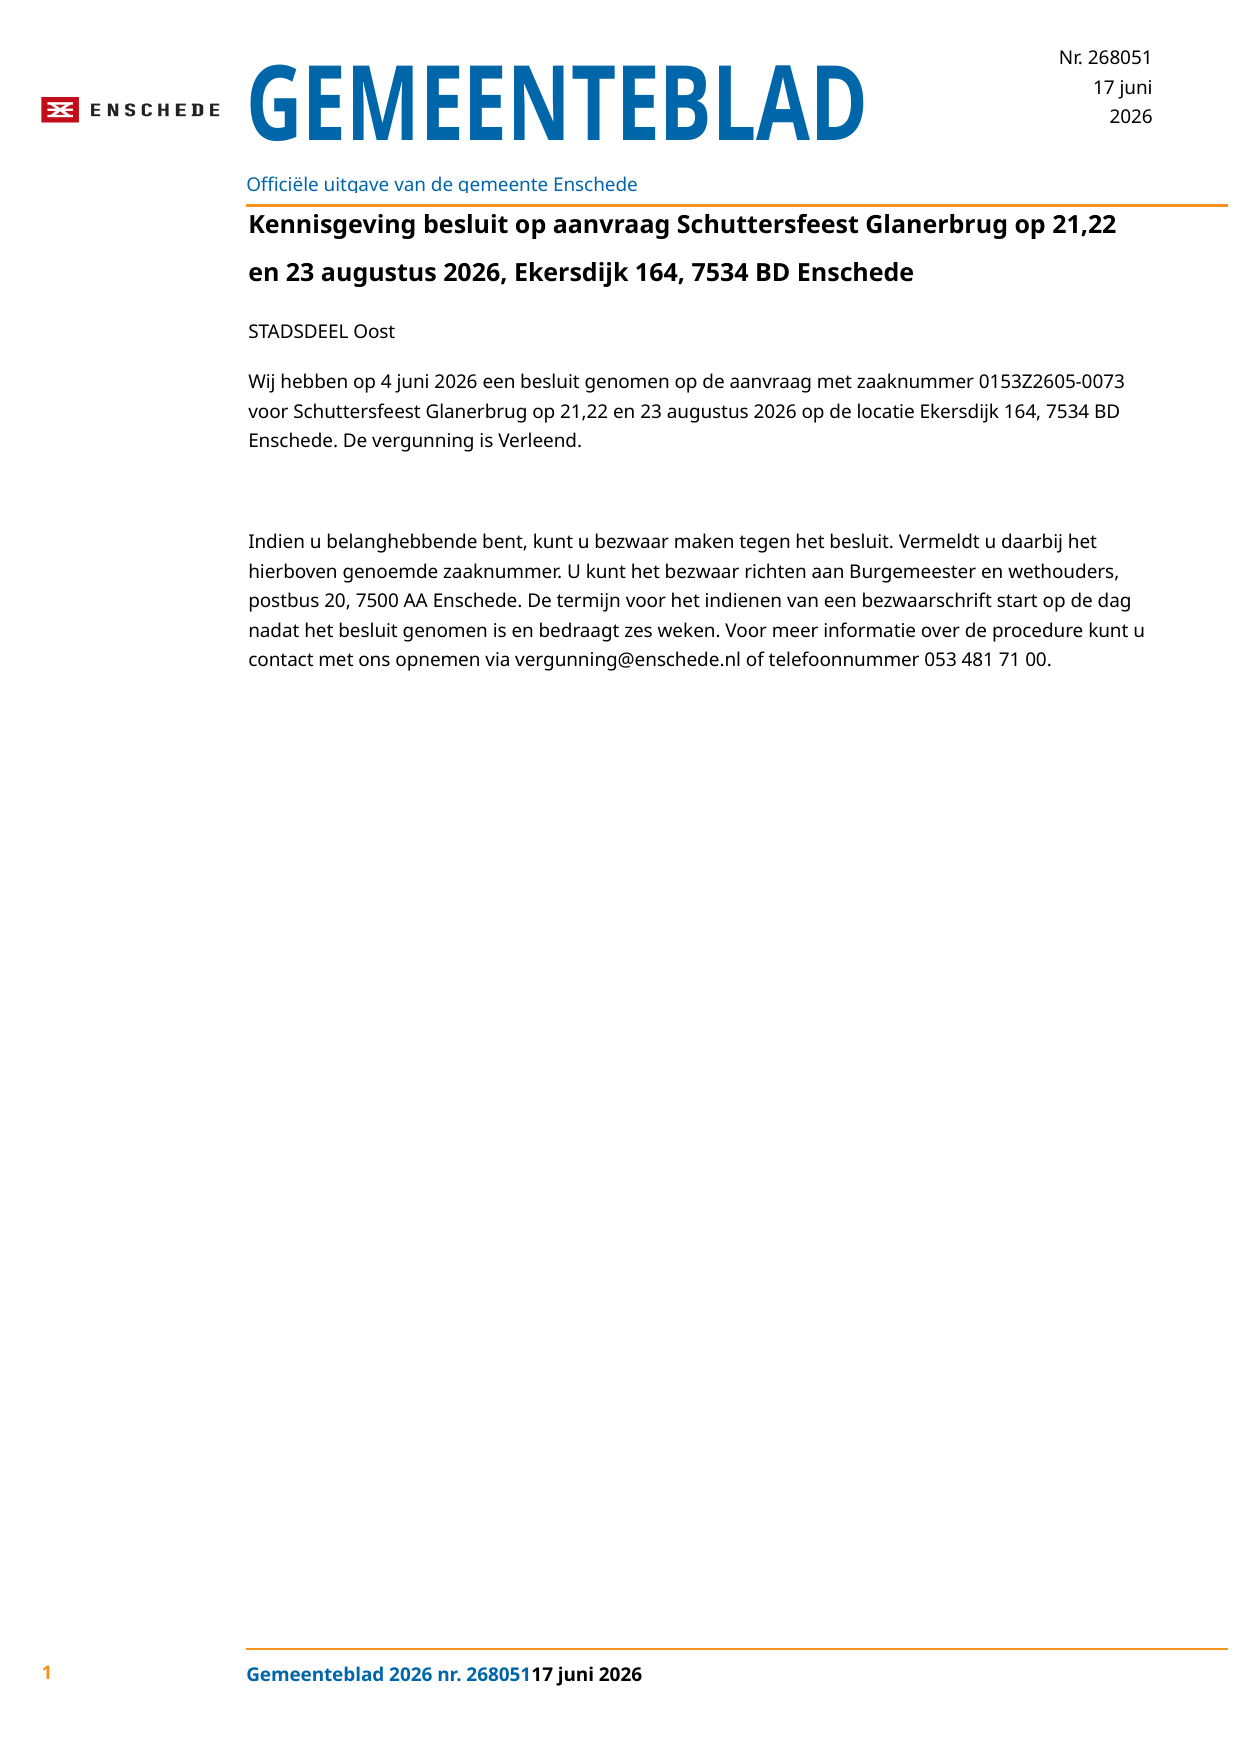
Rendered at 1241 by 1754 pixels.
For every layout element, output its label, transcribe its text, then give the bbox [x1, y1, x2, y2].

picture [41, 47, 231, 172]
text Indien u belanghebbende bent, kunt u bezwaar maken tegen het besluit. Vermeldt u daarbij het hierboven genoemde zaaknummer. U kunt het bezwaar richten aan Burgemeester en wethouders, postbus 20, 7500 AA Enschede. De termijn voor het indienen van een bezwaarschrift start op de dag nadat het besluit genomen is en bedraagt zes weken. Voor meer informatie over de procedure kunt u contact met ons opnemen via vergunning@enschede.nl of telefoonnummer 053 481 71 00. [248, 528, 1152, 672]
text Kennisgeving besluit op aanvraag Schuttersfeest Glanerbrug op 21,22 en 23 augustus 2026, Ekersdijk 164, 7534 BD Enschede [248, 207, 1152, 288]
text STADSDEEL Oost [248, 318, 1152, 344]
text Wij hebben op 4 juni 2026 een besluit genomen op de aanvraag met zaaknummer 0153Z2605-0073 voor Schuttersfeest Glanerbrug op 21,22 en 23 augustus 2026 op de locatie Ekersdijk 164, 7534 BD Enschede. De vergunning is Verleend. [248, 368, 1152, 453]
